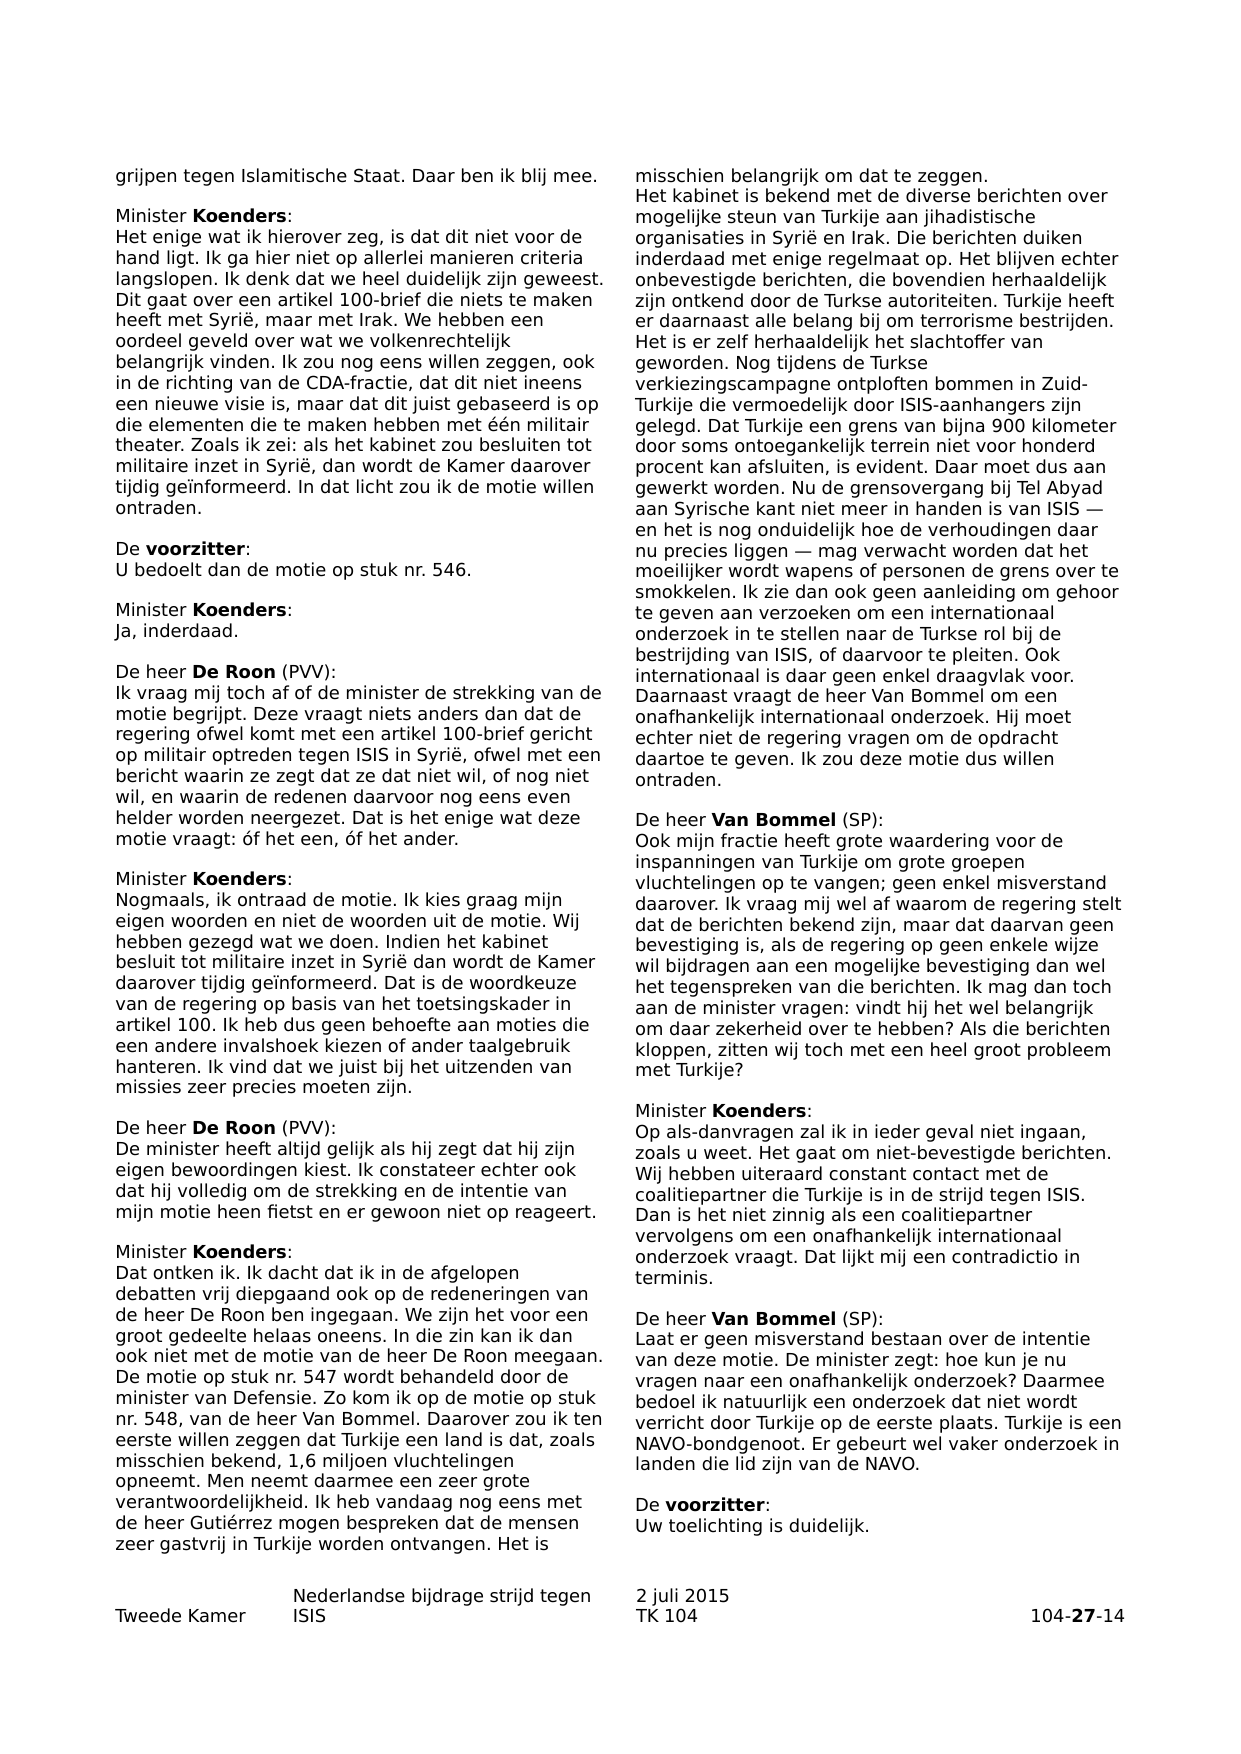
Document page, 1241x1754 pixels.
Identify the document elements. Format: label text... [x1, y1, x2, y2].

text misschien belangrijk om dat te zeggen. [635, 165, 1125, 186]
text Uw toelichting is duidelijk. [635, 1516, 1125, 1537]
text De motie op stuk nr. 547 wordt behandeld door de minister van Defensie. Zo kom ik op de motie op stuk nr. 548, van de heer Van Bommel. Daarover zou ik ten eerste willen zeggen dat Turkije een land is dat, zoals misschien bekend, 1,6 miljoen vluchtelingen opneemt. Men neemt daarmee een zeer grote verantwoordelijkheid. Ik heb vandaag nog eens met de heer Gutiérrez mogen bespreken dat de mensen zeer gastvrij in Turkije worden ontvangen. Het is [115, 1367, 605, 1554]
text De heer De Roon (PVV): [115, 1118, 605, 1139]
text Op als-danvragen zal ik in ieder geval niet ingaan, zoals u weet. Het gaat om niet-bevestigde berichten. Wij hebben uiteraard constant contact met de coalitiepartner die Turkije is in de strijd tegen ISIS. Dan is het niet zinnig als een coalitiepartner vervolgens om een onafhankelijk internationaal onderzoek vraagt. Dat lijkt mij een contradictio in terminis. [635, 1122, 1125, 1288]
text De heer Van Bommel (SP): [635, 1308, 1125, 1329]
text Het kabinet is bekend met de diverse berichten over mogelijke steun van Turkije aan jihadistische organisaties in Syrië en Irak. Die berichten duiken inderdaad met enige regelmaat op. Het blijven echter onbevestigde berichten, die bovendien herhaaldelijk zijn ontkend door de Turkse autoriteiten. Turkije heeft er daarnaast alle belang bij om terrorisme bestrijden. Het is er zelf herhaaldelijk het slachtoffer van geworden. Nog tijdens de Turkse verkiezingscampagne ontploften bommen in Zuid-Turkije die vermoedelijk door ISIS-aanhangers zijn gelegd. Dat Turkije een grens van bijna 900 kilometer door soms ontoegankelijk terrein niet voor honderd procent kan afsluiten, is evident. Daar moet dus aan gewerkt worden. Nu de grensovergang bij Tel Abyad aan Syrische kant niet meer in handen is van ISIS — en het is nog onduidelijk hoe de verhoudingen daar nu precies liggen — mag verwacht worden dat het moeilijker wordt wapens of personen de grens over te smokkelen. Ik zie dan ook geen aanleiding om gehoor te geven aan verzoeken om een internationaal onderzoek in te stellen naar de Turkse rol bij de bestrijding van ISIS, of daarvoor te pleiten. Ook internationaal is daar geen enkel draagvlak voor. Daarnaast vraagt de heer Van Bommel om een onafhankelijk internationaal onderzoek. Hij moet echter niet de regering vragen om de opdracht daartoe te geven. Ik zou deze motie dus willen ontraden. [635, 186, 1125, 790]
text Ja, inderdaad. [115, 621, 605, 642]
text grijpen tegen Islamitische Staat. Daar ben ik blij mee. [115, 165, 605, 186]
text Laat er geen misverstand bestaan over de intentie van deze motie. De minister zegt: hoe kun je nu vragen naar een onafhankelijk onderzoek? Daarmee bedoel ik natuurlijk een onderzoek dat niet wordt verricht door Turkije op de eerste plaats. Turkije is een NAVO-bondgenoot. Er gebeurt wel vaker onderzoek in landen die lid zijn van de NAVO. [635, 1329, 1125, 1475]
text Het enige wat ik hierover zeg, is dat dit niet voor de hand ligt. Ik ga hier niet op allerlei manieren criteria langslopen. Ik denk dat we heel duidelijk zijn geweest. Dit gaat over een artikel 100-brief die niets te maken heeft met Syrië, maar met Irak. We hebben een oordeel geveld over wat we volkenrechtelijk belangrijk vinden. Ik zou nog eens willen zeggen, ook in de richting van de CDA-fractie, dat dit niet ineens een nieuwe visie is, maar dat dit juist gebaseerd is op die elementen die te maken hebben met één militair theater. Zoals ik zei: als het kabinet zou besluiten tot militaire inzet in Syrië, dan wordt de Kamer daarover tijdig geïnformeerd. In dat licht zou ik de motie willen ontraden. [115, 227, 605, 518]
text Dat ontken ik. Ik dacht dat ik in de afgelopen debatten vrij diepgaand ook op de redeneringen van de heer De Roon ben ingegaan. We zijn het voor een groot gedeelte helaas oneens. In die zin kan ik dan ook niet met de motie van de heer De Roon meegaan. [115, 1263, 605, 1367]
text U bedoelt dan de motie op stuk nr. 546. [115, 559, 605, 580]
text Ik vraag mij toch af of de minister de strekking van de motie begrijpt. Deze vraagt niets anders dan dat de regering ofwel komt met een artikel 100-brief gericht op militair optreden tegen ISIS in Syrië, ofwel met een bericht waarin ze zegt dat ze dat niet wil, of nog niet wil, en waarin de redenen daarvoor nog eens even helder worden neergezet. Dat is het enige wat deze motie vraagt: óf het een, óf het ander. [115, 682, 605, 849]
text De minister heeft altijd gelijk als hij zegt dat hij zijn eigen bewoordingen kiest. Ik constateer echter ook dat hij volledig om de strekking en de intentie van mijn motie heen fietst en er gewoon niet op reageert. [115, 1139, 605, 1222]
text Minister Koenders: [115, 1242, 605, 1263]
text Minister Koenders: [635, 1101, 1125, 1122]
text De heer De Roon (PVV): [115, 662, 605, 682]
text Minister Koenders: [115, 869, 605, 890]
text De voorzitter: [635, 1495, 1125, 1516]
text Ook mijn fractie heeft grote waardering voor de inspanningen van Turkije om grote groepen vluchtelingen op te vangen; geen enkel misverstand daarover. Ik vraag mij wel af waarom de regering stelt dat de berichten bekend zijn, maar dat daarvan geen bevestiging is, als de regering op geen enkele wijze wil bijdragen aan een mogelijke bevestiging dan wel het tegenspreken van die berichten. Ik mag dan toch aan de minister vragen: vindt hij het wel belangrijk om daar zekerheid over te hebben? Als die berichten kloppen, zitten wij toch met een heel groot probleem met Turkije? [635, 831, 1125, 1081]
text Nogmaals, ik ontraad de motie. Ik kies graag mijn eigen woorden en niet de woorden uit de motie. Wij hebben gezegd wat we doen. Indien het kabinet besluit tot militaire inzet in Syrië dan wordt de Kamer daarover tijdig geïnformeerd. Dat is de woordkeuze van de regering op basis van het toetsingskader in artikel 100. Ik heb dus geen behoefte aan moties die een andere invalshoek kiezen of ander taalgebruik hanteren. Ik vind dat we juist bij het uitzenden van missies zeer precies moeten zijn. [115, 890, 605, 1098]
text Minister Koenders: [115, 600, 605, 621]
text De heer Van Bommel (SP): [635, 810, 1125, 831]
text Minister Koenders: [115, 206, 605, 227]
text De voorzitter: [115, 538, 605, 559]
